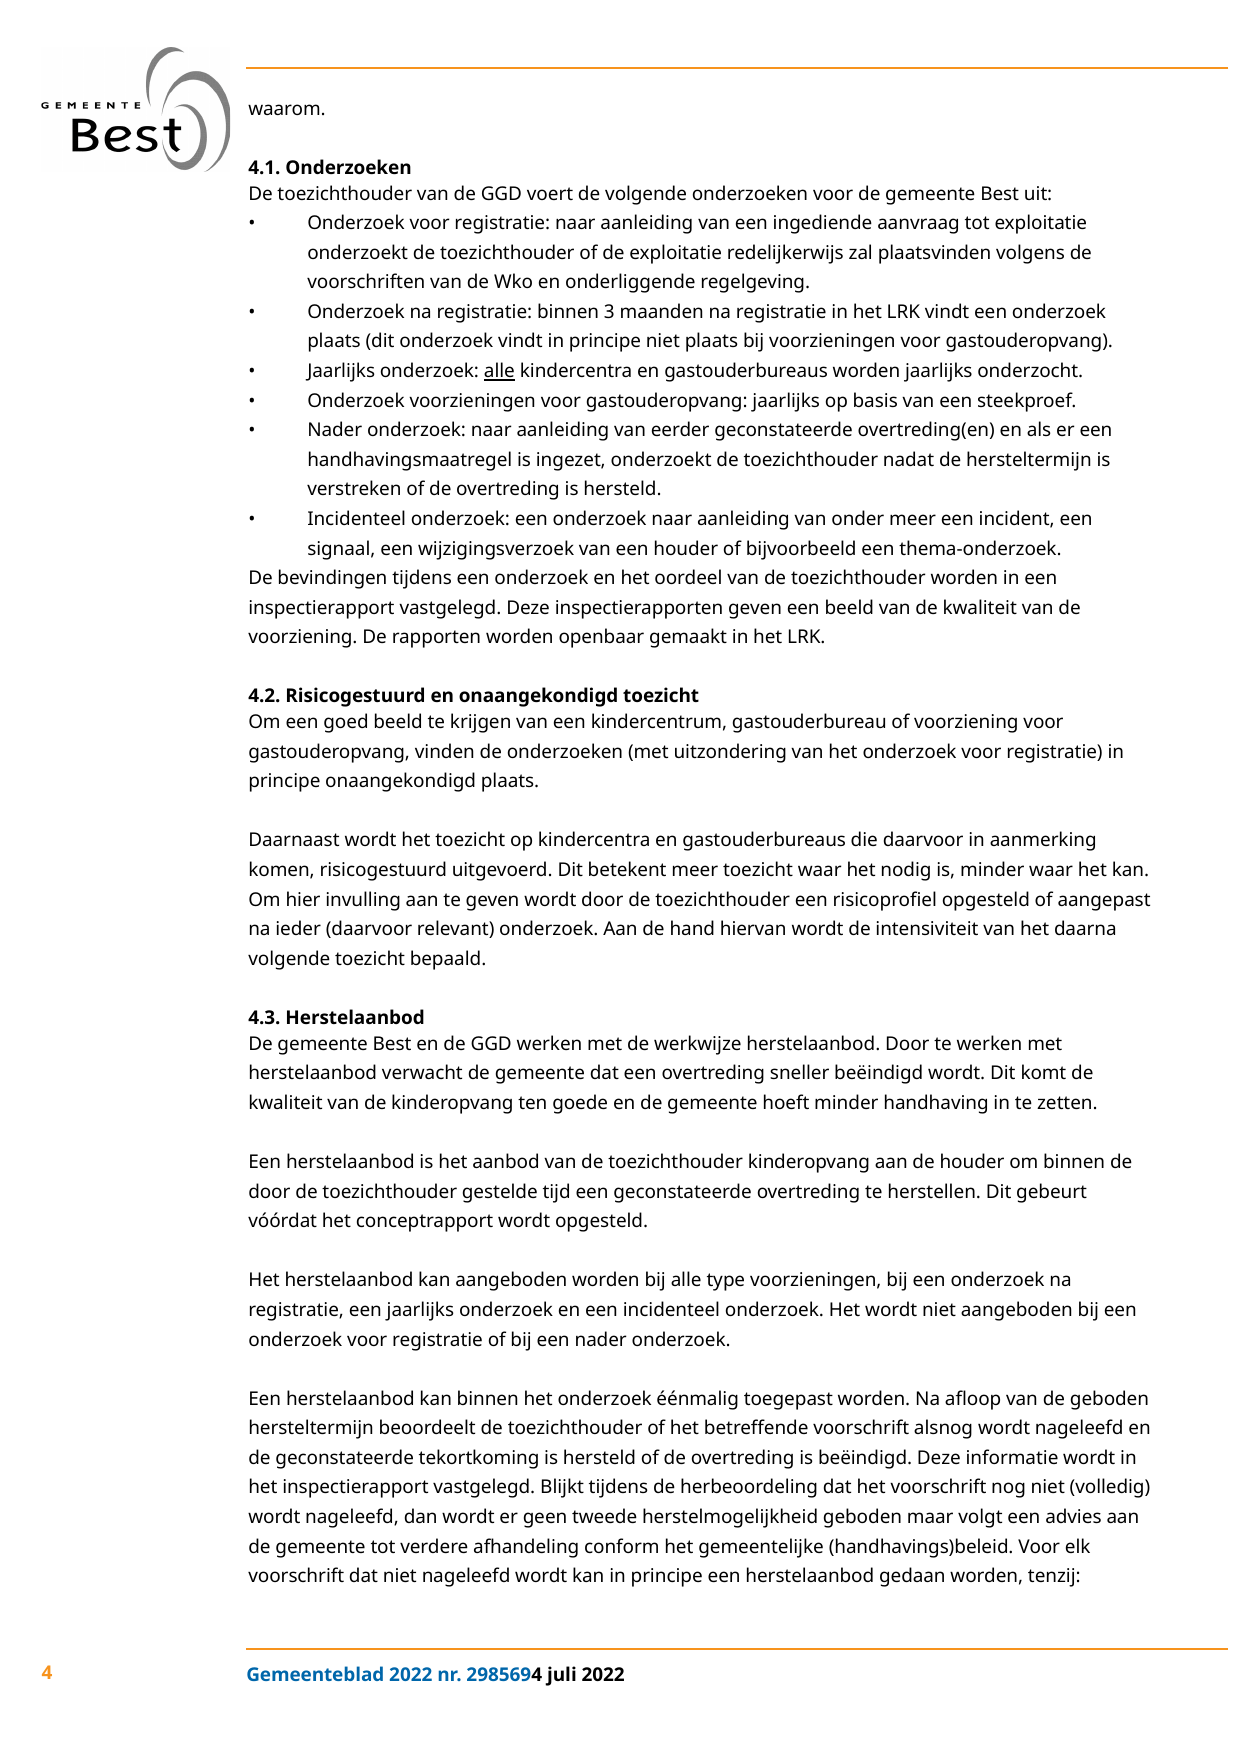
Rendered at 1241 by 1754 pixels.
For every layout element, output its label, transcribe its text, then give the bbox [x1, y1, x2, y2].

list Onderzoek voor registratie: naar aanleiding van een ingediende aanvraag tot exploitatie onderzoekt de toezichthouder of de exploitatie redelijkerwijs zal plaatsvinden volgens de voorschriften van de Wko en onderliggende regelgeving. [248, 209, 1152, 294]
list Jaarlijks onderzoek: alle kindercentra en gastouderbureaus worden jaarlijks onderzocht. [248, 357, 1152, 383]
text Het herstelaanbod kan aangeboden worden bij alle type voorzieningen, bij een onderzoek na registratie, een jaarlijks onderzoek en een incidenteel onderzoek. Het wordt niet aangeboden bij een onderzoek voor registratie of bij een nader onderzoek. [248, 1267, 1152, 1351]
text 4.3. Herstelaanbod [248, 1004, 1152, 1030]
picture [41, 47, 231, 172]
list Onderzoek voorzieningen voor gastouderopvang: jaarlijks op basis van een steekproef. [248, 387, 1152, 412]
list Nader onderzoek: naar aanleiding van eerder geconstateerde overtreding(en) en als er een handhavingsmaatregel is ingezet, onderzoekt de toezichthouder nadat de hersteltermijn is verstreken of de overtreding is hersteld. [248, 416, 1152, 501]
list Onderzoek na registratie: binnen 3 maanden na registratie in het LRK vindt een onderzoek plaats (dit onderzoek vindt in principe niet plaats bij voorzieningen voor gastouderopvang). [248, 298, 1152, 353]
list Incidenteel onderzoek: een onderzoek naar aanleiding van onder meer een incident, een signaal, een wijzigingsverzoek van een houder of bijvoorbeeld een thema-onderzoek. [248, 505, 1152, 560]
text waarom. [248, 95, 1152, 121]
text 4.2. Risicogestuurd en onaangekondigd toezicht [248, 683, 1152, 708]
text De gemeente Best en de GGD werken met de werkwijze herstelaanbod. Door te werken met herstelaanbod verwacht de gemeente dat een overtreding sneller beëindigd wordt. Dit komt de kwaliteit van de kinderopvang ten goede en de gemeente hoeft minder handhaving in te zetten. [248, 1030, 1152, 1115]
text De bevindingen tijdens een onderzoek en het oordeel van de toezichthouder worden in een inspectierapport vastgelegd. Deze inspectierapporten geven een beeld van de kwaliteit van de voorziening. De rapporten worden openbaar gemaakt in het LRK. [248, 564, 1152, 649]
text De toezichthouder van de GGD voert de volgende onderzoeken voor de gemeente Best uit: [248, 180, 1152, 205]
text Om een goed beeld te krijgen van een kindercentrum, gastouderbureau of voorziening voor gastouderopvang, vinden de onderzoeken (met uitzondering van het onderzoek voor registratie) in principe onaangekondigd plaats. [248, 708, 1152, 793]
text 4.1. Onderzoeken [248, 154, 1152, 180]
text Een herstelaanbod kan binnen het onderzoek éénmalig toegepast worden. Na afloop van de geboden hersteltermijn beoordeelt de toezichthouder of het betreffende voorschrift alsnog wordt nageleefd en de geconstateerde tekortkoming is hersteld of de overtreding is beëindigd. Deze informatie wordt in het inspectierapport vastgelegd. Blijkt tijdens de herbeoordeling dat het voorschrift nog niet (volledig) wordt nageleefd, dan wordt er geen tweede herstelmogelijkheid geboden maar volgt een advies aan de gemeente tot verdere afhandeling conform het gemeentelijke (handhavings)beleid. Voor elk voorschrift dat niet nageleefd wordt kan in principe een herstelaanbod gedaan worden, tenzij: [248, 1385, 1152, 1588]
text Daarnaast wordt het toezicht op kindercentra en gastouderbureaus die daarvoor in aanmerking komen, risicogestuurd uitgevoerd. Dit betekent meer toezicht waar het nodig is, minder waar het kan. Om hier invulling aan te geven wordt door de toezichthouder een risicoprofiel opgesteld of aangepast na ieder (daarvoor relevant) onderzoek. Aan de hand hiervan wordt de intensiviteit van het daarna volgende toezicht bepaald. [248, 827, 1152, 971]
text Een herstelaanbod is het aanbod van de toezichthouder kinderopvang aan de houder om binnen de door de toezichthouder gestelde tijd een geconstateerde overtreding te herstellen. Dit gebeurt vóórdat het conceptrapport wordt opgesteld. [248, 1148, 1152, 1233]
